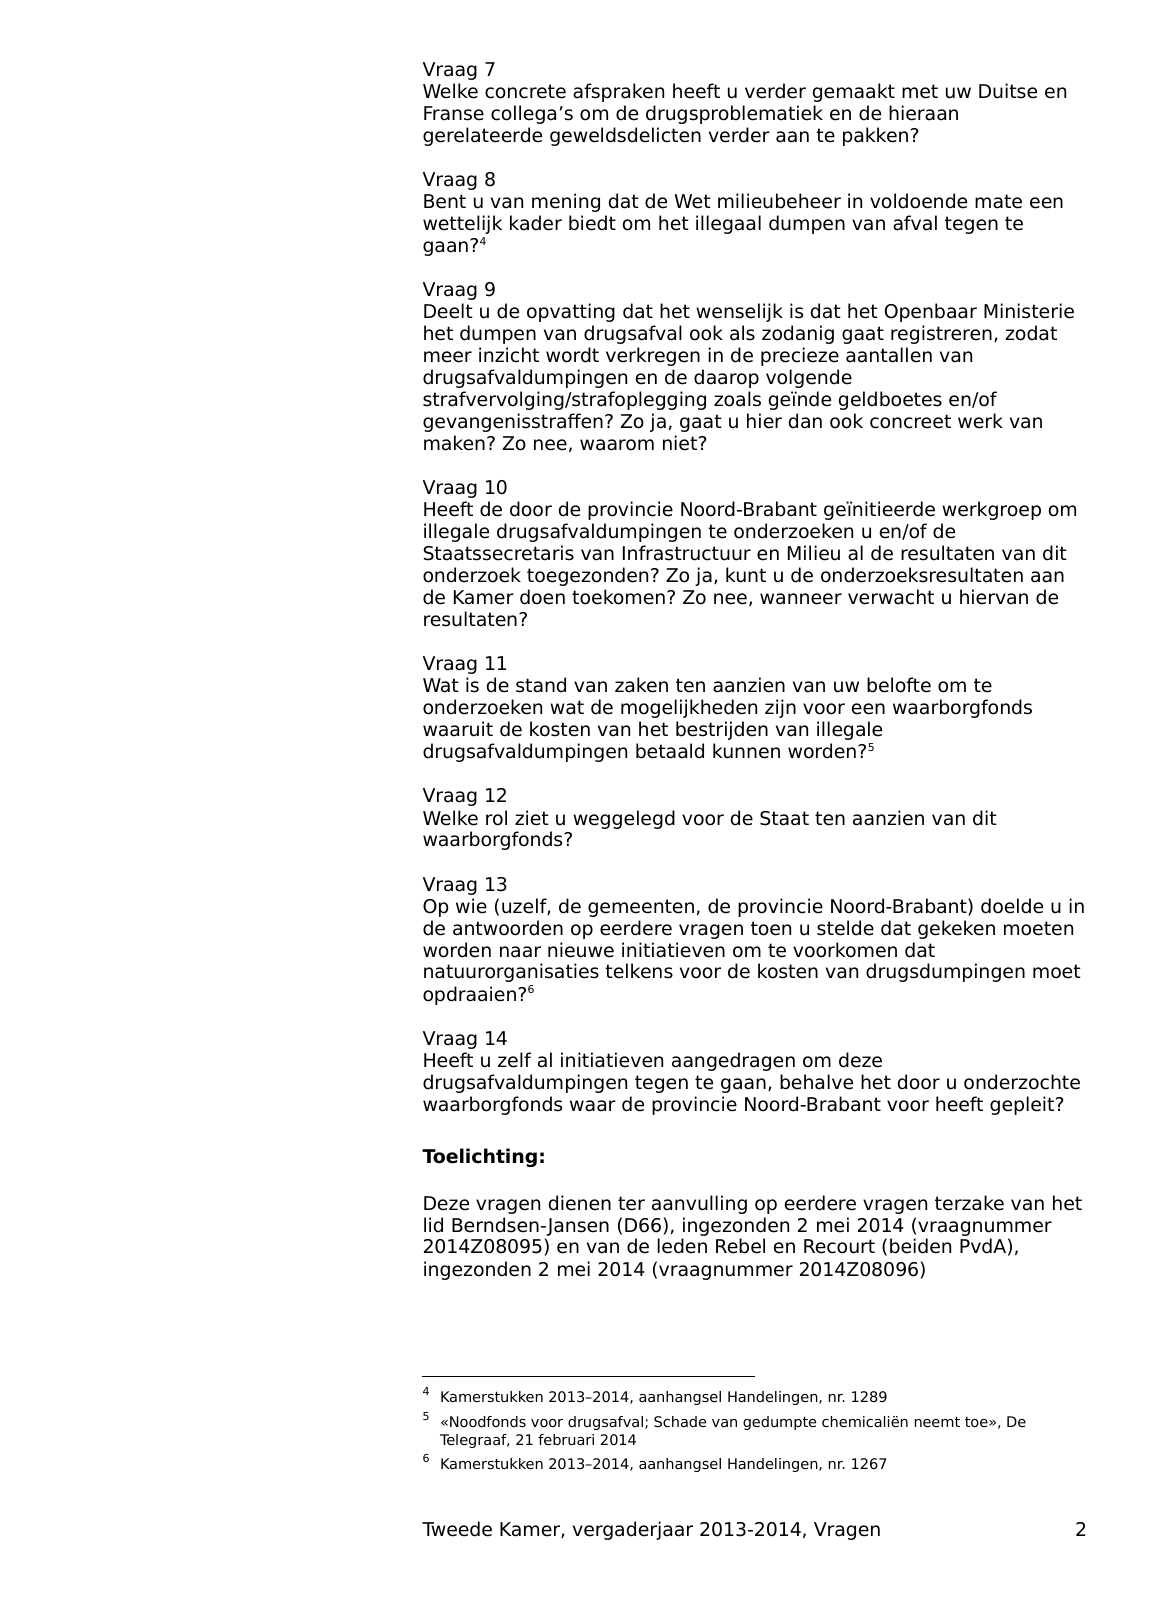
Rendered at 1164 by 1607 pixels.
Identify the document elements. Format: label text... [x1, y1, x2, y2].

text Heeft de door de provincie Noord-Brabant geïnitieerde werkgroep om illegale drugsafvaldumpingen te onderzoeken u en/of de Staatssecretaris van Infrastructuur en Milieu al de resultaten van dit onderzoek toegezonden? Zo ja, kunt u de onderzoeksresultaten aan de Kamer doen toekomen? Zo nee, wanneer verwacht u hiervan de resultaten? [422, 499, 1087, 631]
text Vraag 12 [422, 785, 1087, 807]
text Vraag 14 [422, 1028, 1087, 1049]
text Welke rol ziet u weggelegd voor de Staat ten aanzien van dit waarborgfonds? [422, 807, 1087, 851]
text Deelt u de opvatting dat het wenselijk is dat het Openbaar Ministerie het dumpen van drugsafval ook als zodanig gaat registreren, zodat meer inzicht wordt verkregen in de precieze aantallen van drugsafvaldumpingen en de daarop volgende strafvervolging/strafoplegging zoals geïnde geldboetes en/of gevangenisstraffen? Zo ja, gaat u hier dan ook concreet werk van maken? Zo nee, waarom niet? [422, 301, 1087, 455]
text Wat is de stand van zaken ten aanzien van uw belofte om te onderzoeken wat de mogelijkheden zijn voor een waarborgfonds waaruit de kosten van het bestrijden van illegale drugsafvaldumpingen betaald kunnen worden? [422, 675, 1087, 763]
text Vraag 13 [422, 873, 1087, 896]
text Vraag 9 [422, 279, 1087, 301]
text Kamerstukken 2013–2014, aanhangsel Handelingen, nr. 1267 [422, 1452, 1087, 1474]
text Deze vragen dienen ter aanvulling op eerdere vragen terzake van het lid Berndsen-Jansen (D66), ingezonden 2 mei 2014 (vraagnummer 2014Z08095) en van de leden Rebel en Recourt (beiden PvdA), ingezonden 2 mei 2014 (vraagnummer 2014Z08096) [422, 1192, 1087, 1280]
text Vraag 8 [422, 169, 1087, 191]
text Welke concrete afspraken heeft u verder gemaakt met uw Duitse en Franse collega’s om de drugsproblematiek en de hieraan gerelateerde geweldsdelicten verder aan te pakken? [422, 81, 1087, 147]
subtitle Toelichting: [422, 1146, 1087, 1167]
text Vraag 11 [422, 653, 1087, 675]
text Heeft u zelf al initiatieven aangedragen om deze drugsafvaldumpingen tegen te gaan, behalve het door u onderzochte waarborgfonds waar de provincie Noord-Brabant voor heeft gepleit? [422, 1049, 1087, 1116]
text Op wie (uzelf, de gemeenten, de provincie Noord-Brabant) doelde u in de antwoorden op eerdere vragen toen u stelde dat gekeken moeten worden naar nieuwe initiatieven om te voorkomen dat natuurorganisaties telkens voor de kosten van drugsdumpingen moet opdraaien? [422, 896, 1087, 1005]
text Vraag 7 [422, 59, 1087, 81]
text Bent u van mening dat de Wet milieubeheer in voldoende mate een wettelijk kader biedt om het illegaal dumpen van afval tegen te gaan? [422, 191, 1087, 257]
text «Noodfonds voor drugsafval; Schade van gedumpte chemicaliën neemt toe», De Telegraaf, 21 februari 2014 [422, 1410, 1087, 1449]
text Kamerstukken 2013–2014, aanhangsel Handelingen, nr. 1289 [422, 1385, 1087, 1407]
text Vraag 10 [422, 477, 1087, 499]
